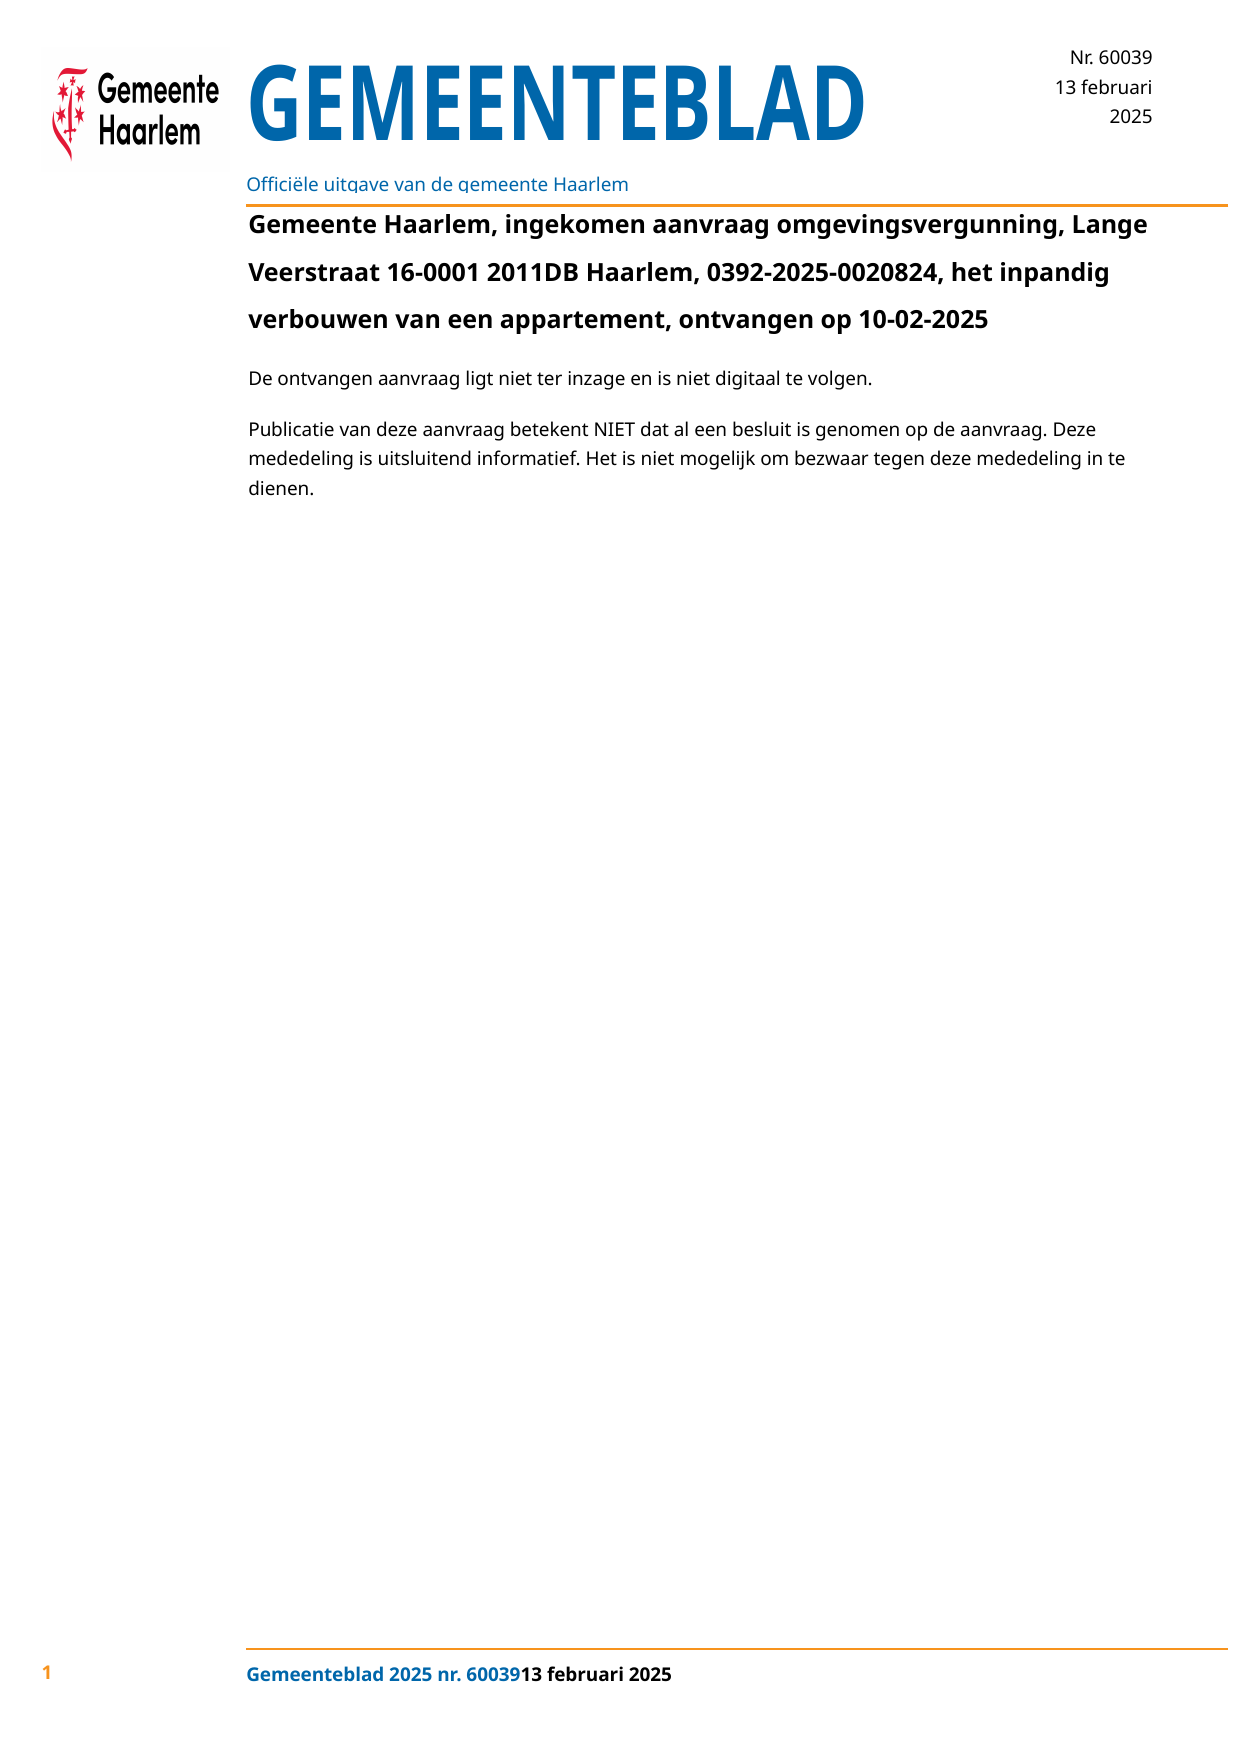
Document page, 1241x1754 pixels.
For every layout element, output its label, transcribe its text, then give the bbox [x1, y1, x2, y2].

text Publicatie van deze aanvraag betekent NIET dat al een besluit is genomen op de aanvraag. Deze mededeling is uitsluitend informatief. Het is niet mogelijk om bezwaar tegen deze mededeling in te dienen. [248, 416, 1152, 501]
text Gemeente Haarlem, ingekomen aanvraag omgevingsvergunning, Lange Veerstraat 16-0001 2011DB Haarlem, 0392-2025-0020824, het inpandig verbouwen van een appartement, ontvangen op 10-02-2025 [248, 207, 1152, 336]
picture [41, 47, 231, 172]
text De ontvangen aanvraag ligt niet ter inzage en is niet digitaal te volgen. [248, 366, 1152, 391]
